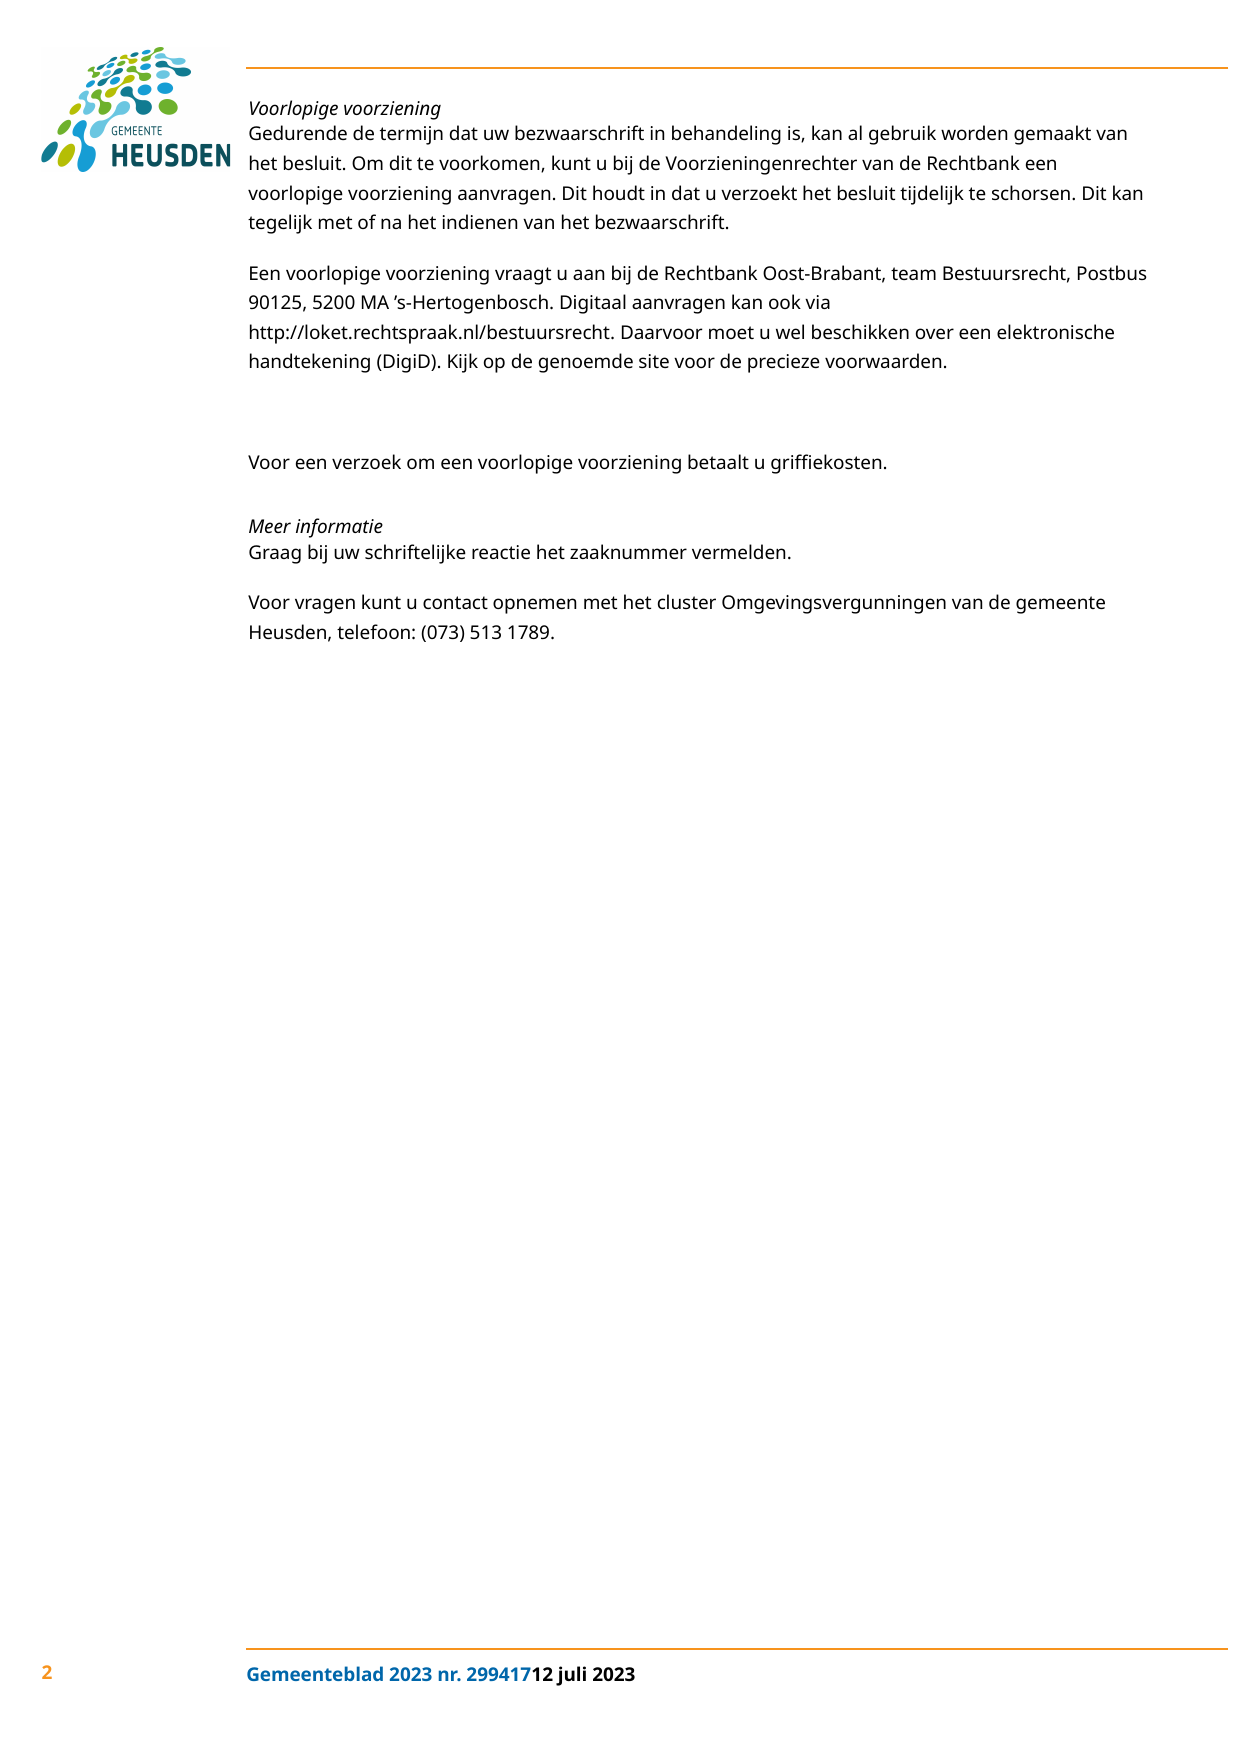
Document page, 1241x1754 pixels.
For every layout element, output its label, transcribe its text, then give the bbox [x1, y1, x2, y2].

text Voor een verzoek om een voorlopige voorziening betaalt u griffiekosten. [248, 449, 1152, 475]
text Gedurende de termijn dat uw bezwaarschrift in behandeling is, kan al gebruik worden gemaakt van het besluit. Om dit te voorkomen, kunt u bij de Voorzieningenrechter van de Rechtbank een voorlopige voorziening aanvragen. Dit houdt in dat u verzoekt het besluit tijdelijk te schorsen. Dit kan tegelijk met of na het indienen van het bezwaarschrift. [248, 121, 1152, 235]
text Voor vragen kunt u contact opnemen met het cluster Omgevingsvergunningen van de gemeente Heusden, telefoon: (073) 513 1789. [248, 589, 1152, 645]
text Een voorlopige voorziening vraagt u aan bij de Rechtbank Oost-Brabant, team Bestuursrecht, Postbus 90125, 5200 MA ’s-Hertogenbosch. Digitaal aanvragen kan ook via http://loket.rechtspraak.nl/bestuursrecht. Daarvoor moet u wel beschikken over een elektronische handtekening (DigiD). Kijk op de genoemde site voor de precieze voorwaarden. [248, 260, 1152, 374]
text Graag bij uw schriftelijke reactie het zaaknummer vermelden. [248, 539, 1152, 565]
text Meer informatie [248, 513, 1152, 539]
text Voorlopige voorziening [248, 95, 1152, 121]
picture [41, 47, 231, 172]
